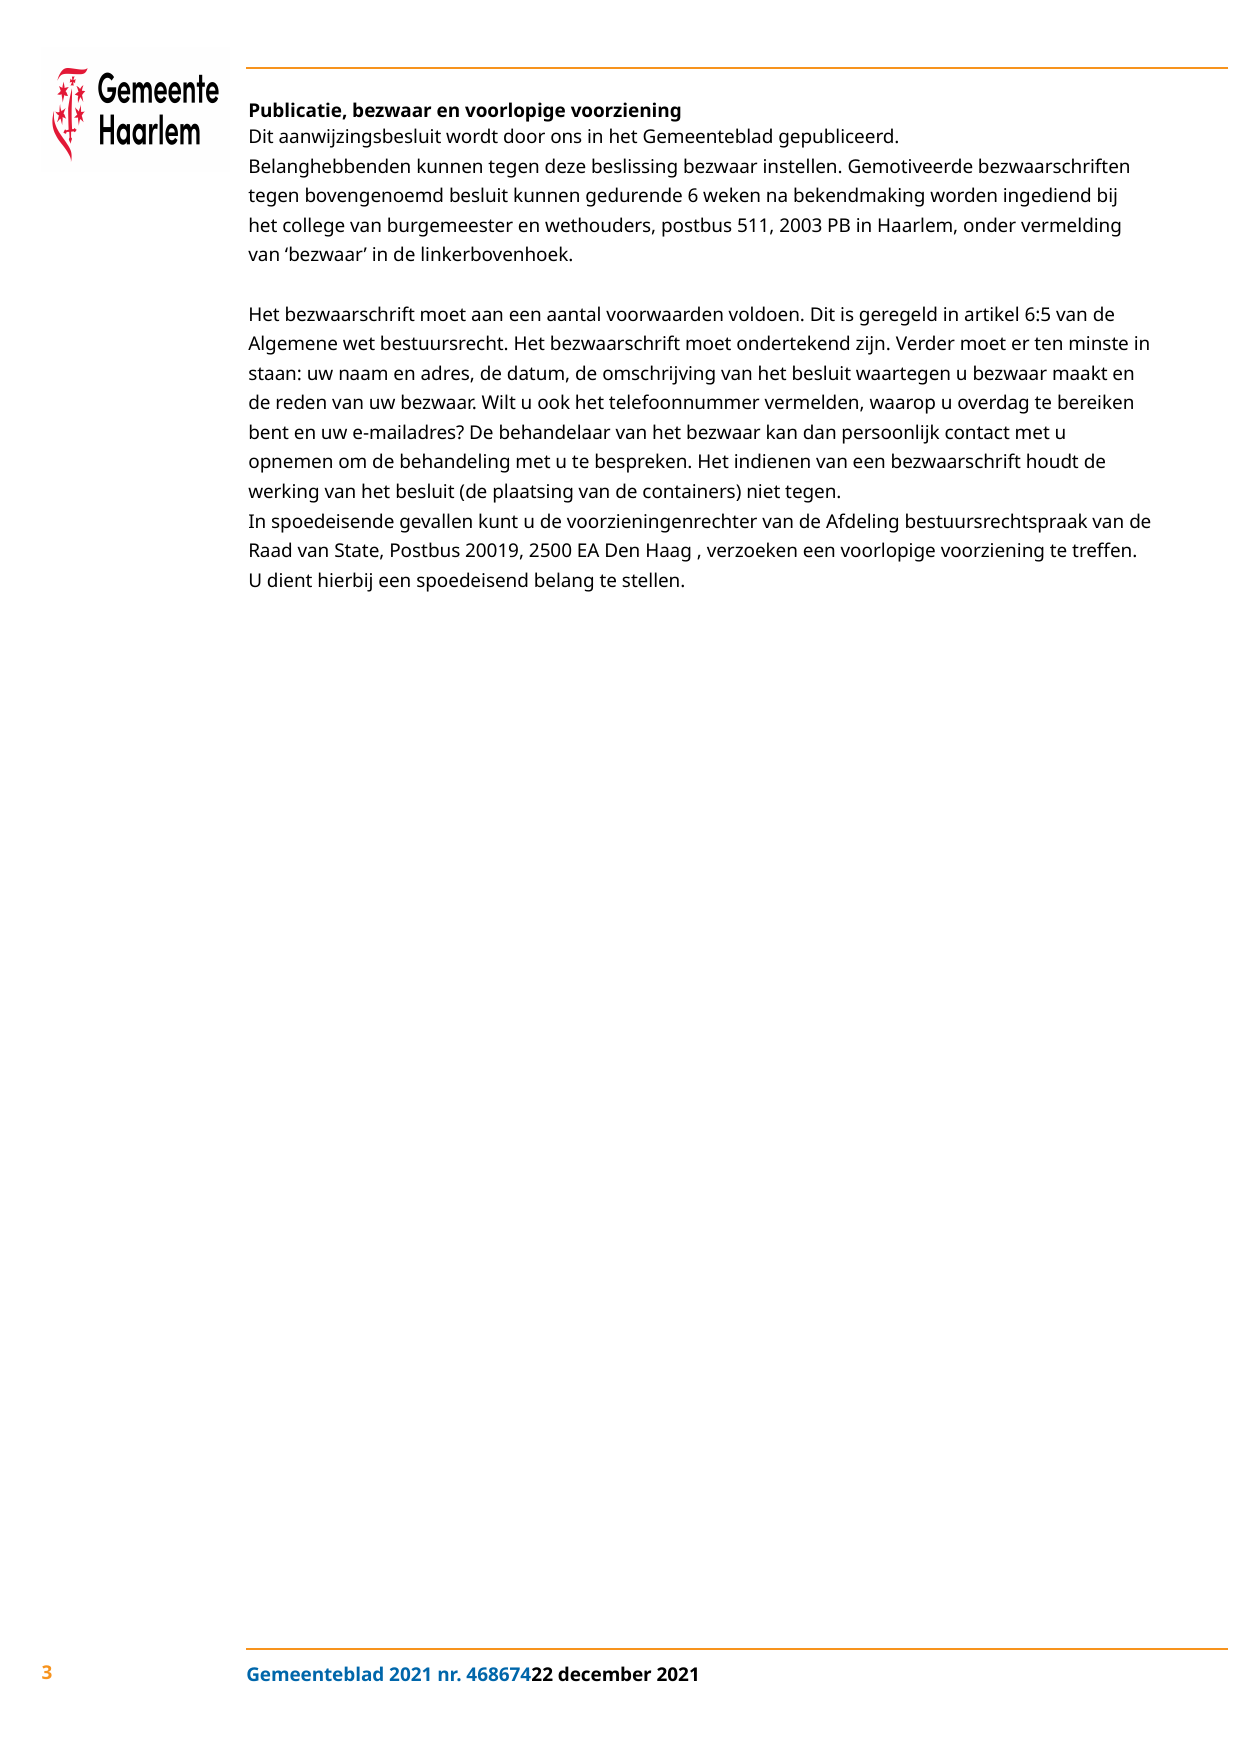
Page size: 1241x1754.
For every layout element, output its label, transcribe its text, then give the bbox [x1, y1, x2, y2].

text In spoedeisende gevallen kunt u de voorzieningenrechter van de Afdeling bestuursrechtspraak van de Raad van State, Postbus 20019, 2500 EA Den Haag , verzoeken een voorlopige voorziening te treffen. U dient hierbij een spoedeisend belang te stellen. [248, 508, 1152, 593]
picture [41, 47, 231, 172]
text Publicatie, bezwaar en voorlopige voorziening [248, 95, 1152, 123]
text Het bezwaarschrift moet aan een aantal voorwaarden voldoen. Dit is geregeld in artikel 6:5 van de Algemene wet bestuursrecht. Het bezwaarschrift moet ondertekend zijn. Verder moet er ten minste in staan: uw naam en adres, de datum, de omschrijving van het besluit waartegen u bezwaar maakt en de reden van uw bezwaar. Wilt u ook het telefoonnummer vermelden, waarop u overdag te bereiken bent en uw e-mailadres? De behandelaar van het bezwaar kan dan persoonlijk contact met u opnemen om de behandeling met u te bespreken. Het indienen van een bezwaarschrift houdt de werking van het besluit (de plaatsing van de containers) niet tegen. [248, 301, 1152, 504]
text Belanghebbenden kunnen tegen deze beslissing bezwaar instellen. Gemotiveerde bezwaarschriften tegen bovengenoemd besluit kunnen gedurende 6 weken na bekendmaking worden ingediend bij het college van burgemeester en wethouders, postbus 511, 2003 PB in Haarlem, onder vermelding van ‘bezwaar’ in de linkerbovenhoek. [248, 153, 1152, 267]
text Dit aanwijzingsbesluit wordt door ons in het Gemeenteblad gepubliceerd. [248, 123, 1152, 149]
